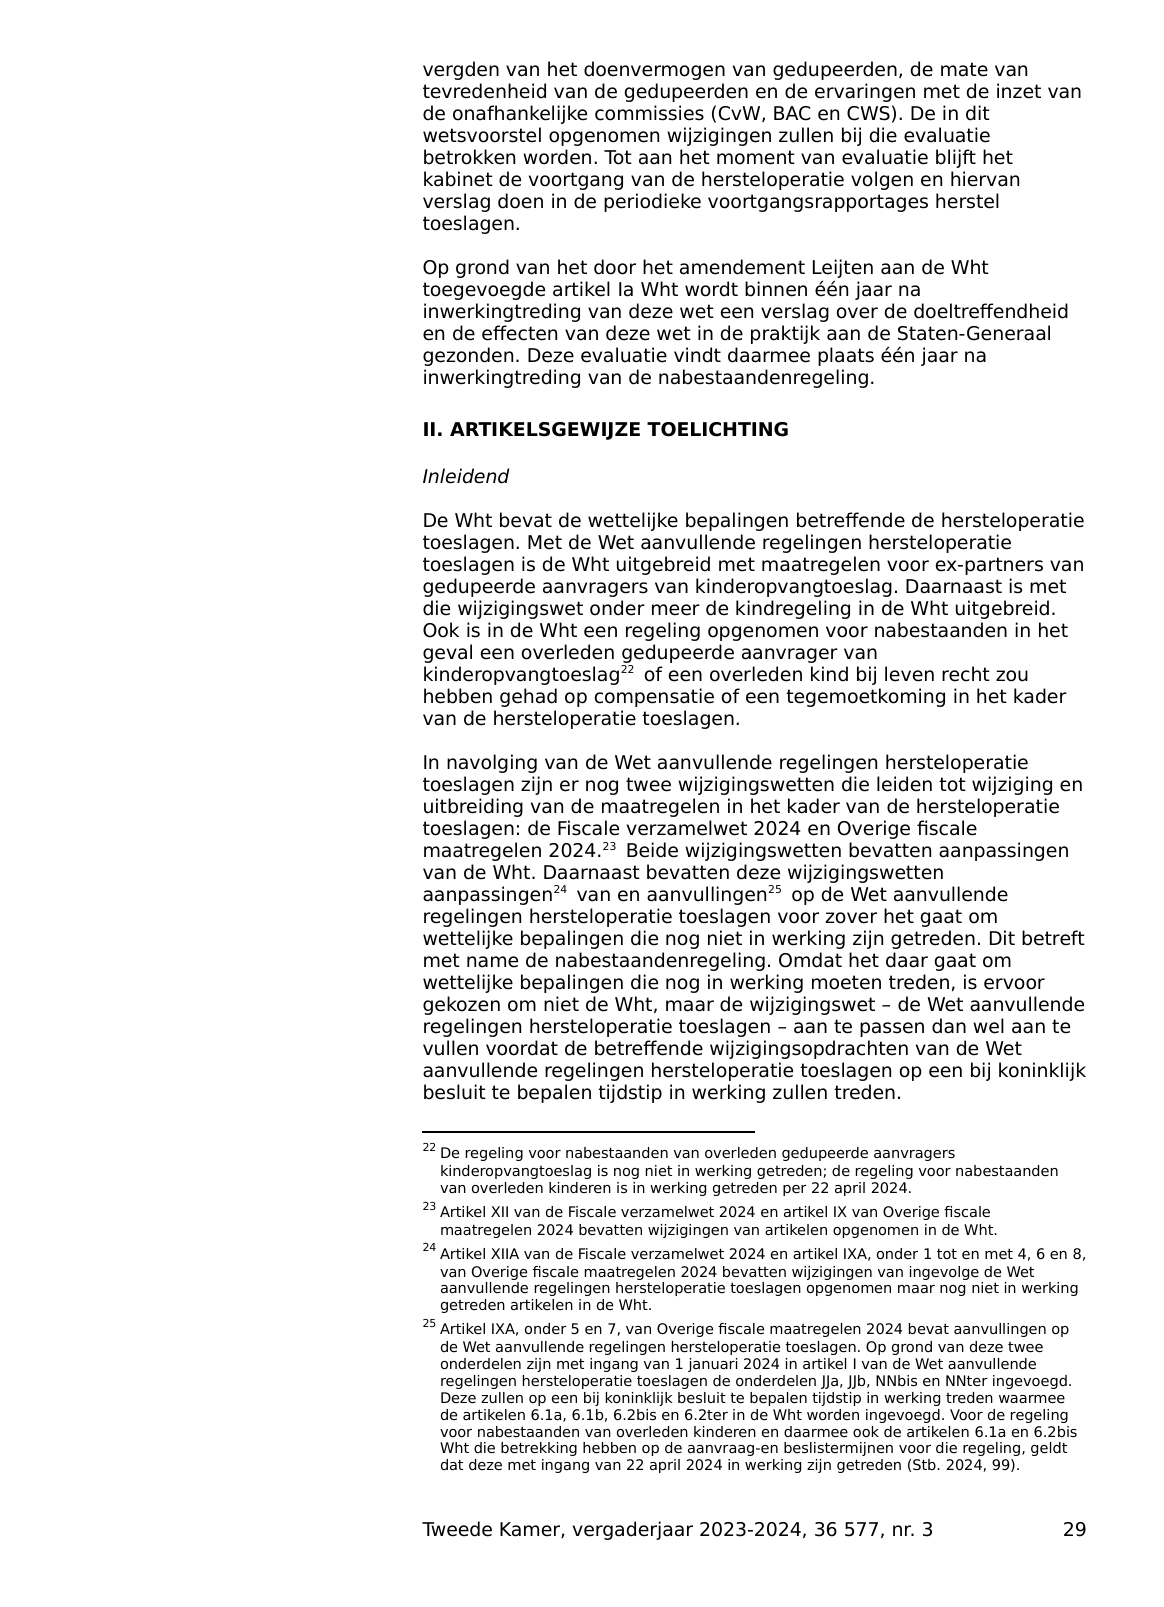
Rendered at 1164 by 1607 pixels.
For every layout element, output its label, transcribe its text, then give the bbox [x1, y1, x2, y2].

text De regeling voor nabestaanden van overleden gedupeerde aanvragers kinderopvangtoeslag is nog niet in werking getreden; de regeling voor nabestaanden van overleden kinderen is in werking getreden per 22 april 2024. [422, 1141, 1087, 1197]
text Op grond van het door het amendement Leijten aan de Wht toegevoegde artikel Ia Wht wordt binnen één jaar na inwerkingtreding van deze wet een verslag over de doeltreffendheid en de effecten van deze wet in de praktijk aan de Staten-Generaal gezonden. Deze evaluatie vindt daarmee plaats één jaar na inwerkingtreding van de nabestaandenregeling. [422, 257, 1087, 389]
text vergden van het doenvermogen van gedupeerden, de mate van tevredenheid van de gedupeerden en de ervaringen met de inzet van de onafhankelijke commissies (CvW, BAC en CWS). De in dit wetsvoorstel opgenomen wijzigingen zullen bij die evaluatie betrokken worden. Tot aan het moment van evaluatie blijft het kabinet de voortgang van de hersteloperatie volgen en hiervan verslag doen in de periodieke voortgangsrapportages herstel toeslagen. [422, 59, 1087, 235]
text In navolging van de Wet aanvullende regelingen hersteloperatie toeslagen zijn er nog twee wijzigingswetten die leiden tot wijziging en uitbreiding van de maatregelen in het kader van de hersteloperatie toeslagen: de Fiscale verzamelwet 2024 en Overige fiscale maatregelen 2024. Beide wijzigingswetten bevatten aanpassingen van de Wht. Daarnaast bevatten deze wijzigingswetten aanpassingen van en aanvullingen op de Wet aanvullende regelingen hersteloperatie toeslagen voor zover het gaat om wettelijke bepalingen die nog niet in werking zijn getreden. Dit betreft met name de nabestaandenregeling. Omdat het daar gaat om wettelijke bepalingen die nog in werking moeten treden, is ervoor gekozen om niet de Wht, maar de wijzigingswet – de Wet aanvullende regelingen hersteloperatie toeslagen – aan te passen dan wel aan te vullen voordat de betreffende wijzigingsopdrachten van de Wet aanvullende regelingen hersteloperatie toeslagen op een bij koninklijk besluit te bepalen tijdstip in werking zullen treden. [422, 752, 1087, 1104]
text De Wht bevat de wettelijke bepalingen betreffende de hersteloperatie toeslagen. Met de Wet aanvullende regelingen hersteloperatie toeslagen is de Wht uitgebreid met maatregelen voor ex-partners van gedupeerde aanvragers van kinderopvangtoeslag. Daarnaast is met die wijzigingswet onder meer de kindregeling in de Wht uitgebreid. Ook is in de Wht een regeling opgenomen voor nabestaanden in het geval een overleden gedupeerde aanvrager van kinderopvangtoeslag of een overleden kind bij leven recht zou hebben gehad op compensatie of een tegemoetkoming in het kader van de hersteloperatie toeslagen. [422, 510, 1087, 730]
subtitle II. ARTIKELSGEWIJZE TOELICHTING [422, 419, 1087, 441]
text Artikel XII van de Fiscale verzamelwet 2024 en artikel IX van Overige fiscale maatregelen 2024 bevatten wijzigingen van artikelen opgenomen in de Wht. [422, 1200, 1087, 1239]
text Artikel XIIA van de Fiscale verzamelwet 2024 en artikel IXA, onder 1 tot en met 4, 6 en 8, van Overige fiscale maatregelen 2024 bevatten wijzigingen van ingevolge de Wet aanvullende regelingen hersteloperatie toeslagen opgenomen maar nog niet in werking getreden artikelen in de Wht. [422, 1242, 1087, 1314]
text Artikel IXA, onder 5 en 7, van Overige fiscale maatregelen 2024 bevat aanvullingen op de Wet aanvullende regelingen hersteloperatie toeslagen. Op grond van deze twee onderdelen zijn met ingang van 1 januari 2024 in artikel I van de Wet aanvullende regelingen hersteloperatie toeslagen de onderdelen JJa, JJb, NNbis en NNter ingevoegd. Deze zullen op een bij koninklijk besluit te bepalen tijdstip in werking treden waarmee de artikelen 6.1a, 6.1b, 6.2bis en 6.2ter in de Wht worden ingevoegd. Voor de regeling voor nabestaanden van overleden kinderen en daarmee ook de artikelen 6.1a en 6.2bis Wht die betrekking hebben op de aanvraag-en beslistermijnen voor die regeling, geldt dat deze met ingang van 22 april 2024 in werking zijn getreden (Stb. 2024, 99). [422, 1317, 1087, 1474]
subtitle Inleidend [422, 466, 1087, 488]
